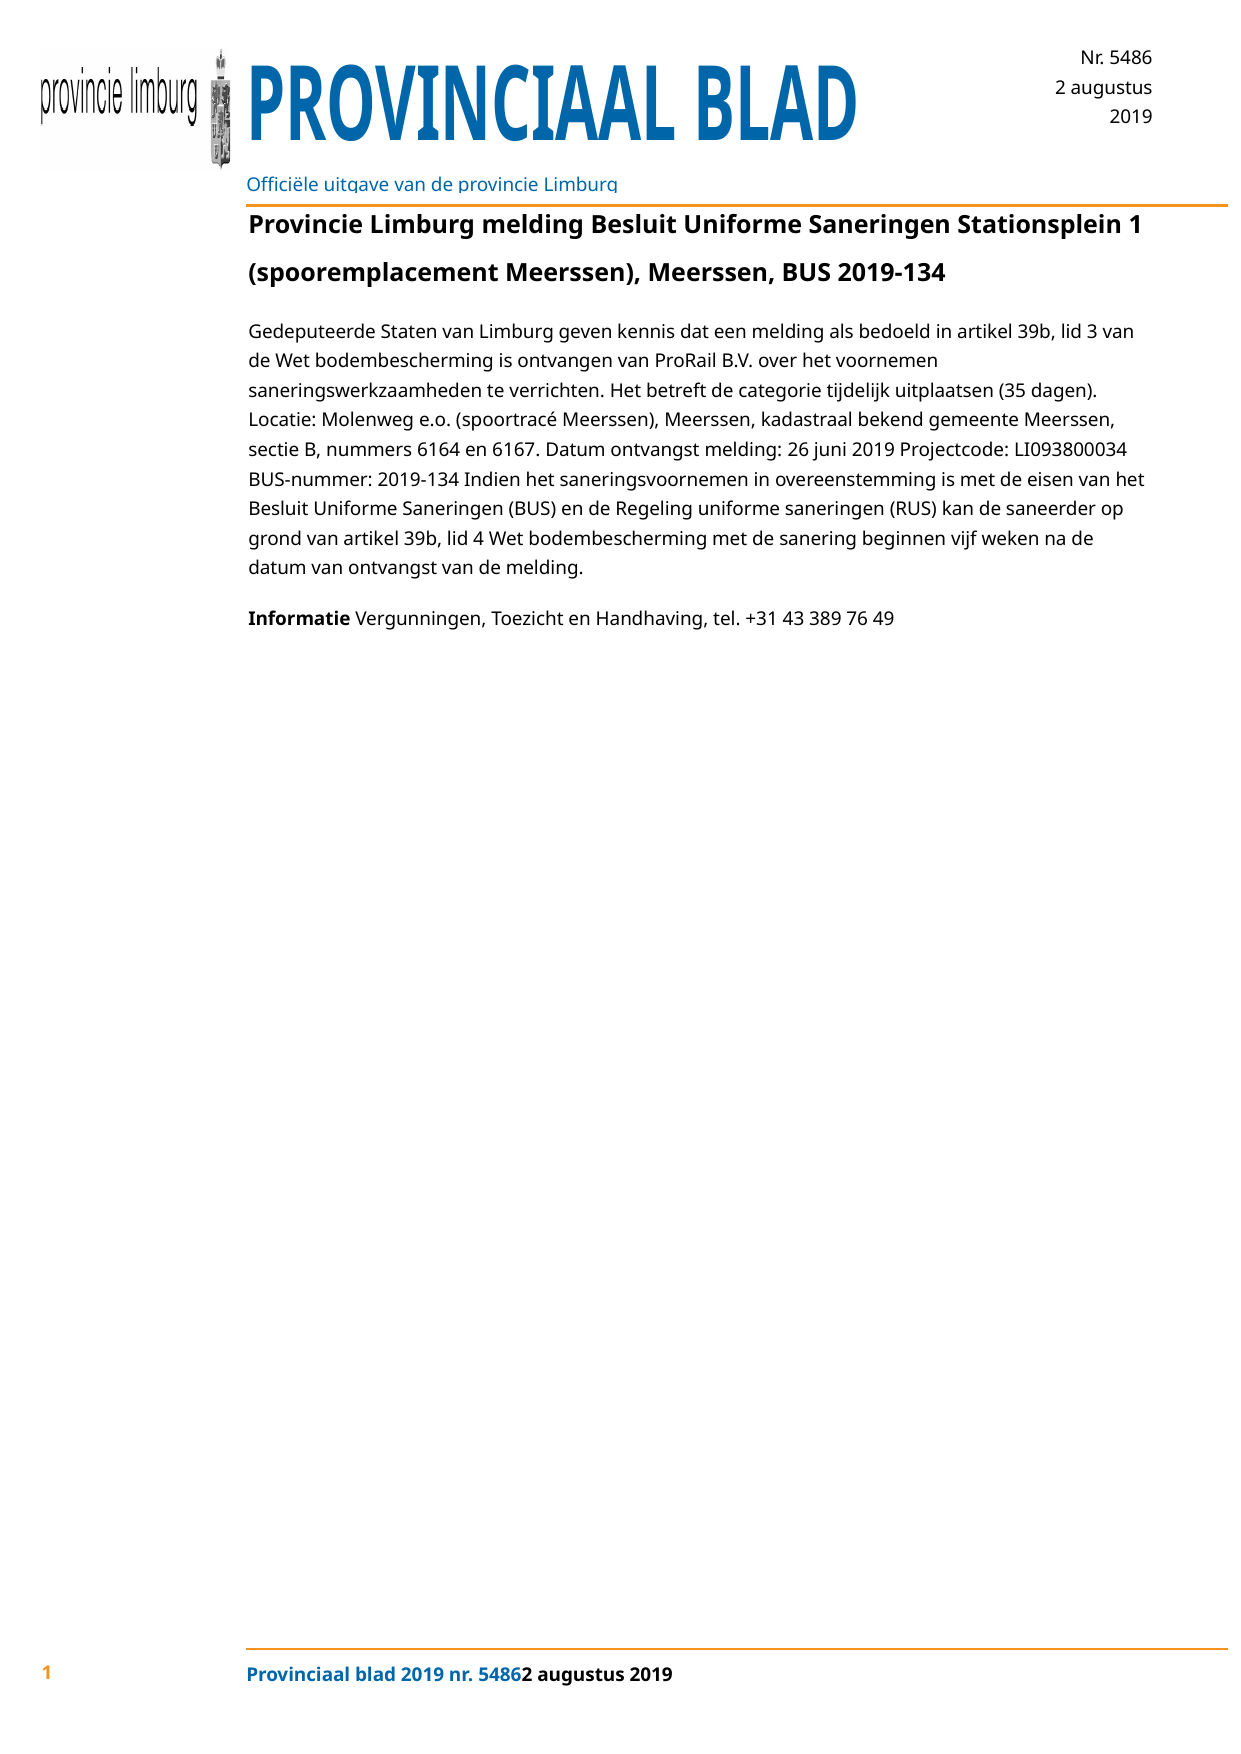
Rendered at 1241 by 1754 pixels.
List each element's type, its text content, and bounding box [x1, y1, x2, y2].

picture [41, 47, 231, 172]
text Provincie Limburg melding Besluit Uniforme Saneringen Stationsplein 1 (spooremplacement Meerssen), Meerssen, BUS 2019-134 [248, 207, 1152, 288]
text Gedeputeerde Staten van Limburg geven kennis dat een melding als bedoeld in artikel 39b, lid 3 van de Wet bodembescherming is ontvangen van ProRail B.V. over het voornemen saneringswerkzaamheden te verrichten. Het betreft de categorie tijdelijk uitplaatsen (35 dagen). Locatie: Molenweg e.o. (spoortracé Meerssen), Meerssen, kadastraal bekend gemeente Meerssen, sectie B, nummers 6164 en 6167. Datum ontvangst melding: 26 juni 2019 Projectcode: LI093800034 BUS-nummer: 2019-134 Indien het saneringsvoornemen in overeenstemming is met de eisen van het Besluit Uniforme Saneringen (BUS) en de Regeling uniforme saneringen (RUS) kan de saneerder op grond van artikel 39b, lid 4 Wet bodembescherming met de sanering beginnen vijf weken na de datum van ontvangst van de melding. [248, 318, 1152, 580]
text Informatie Vergunningen, Toezicht en Handhaving, tel. +31 43 389 76 49 [248, 605, 1152, 631]
